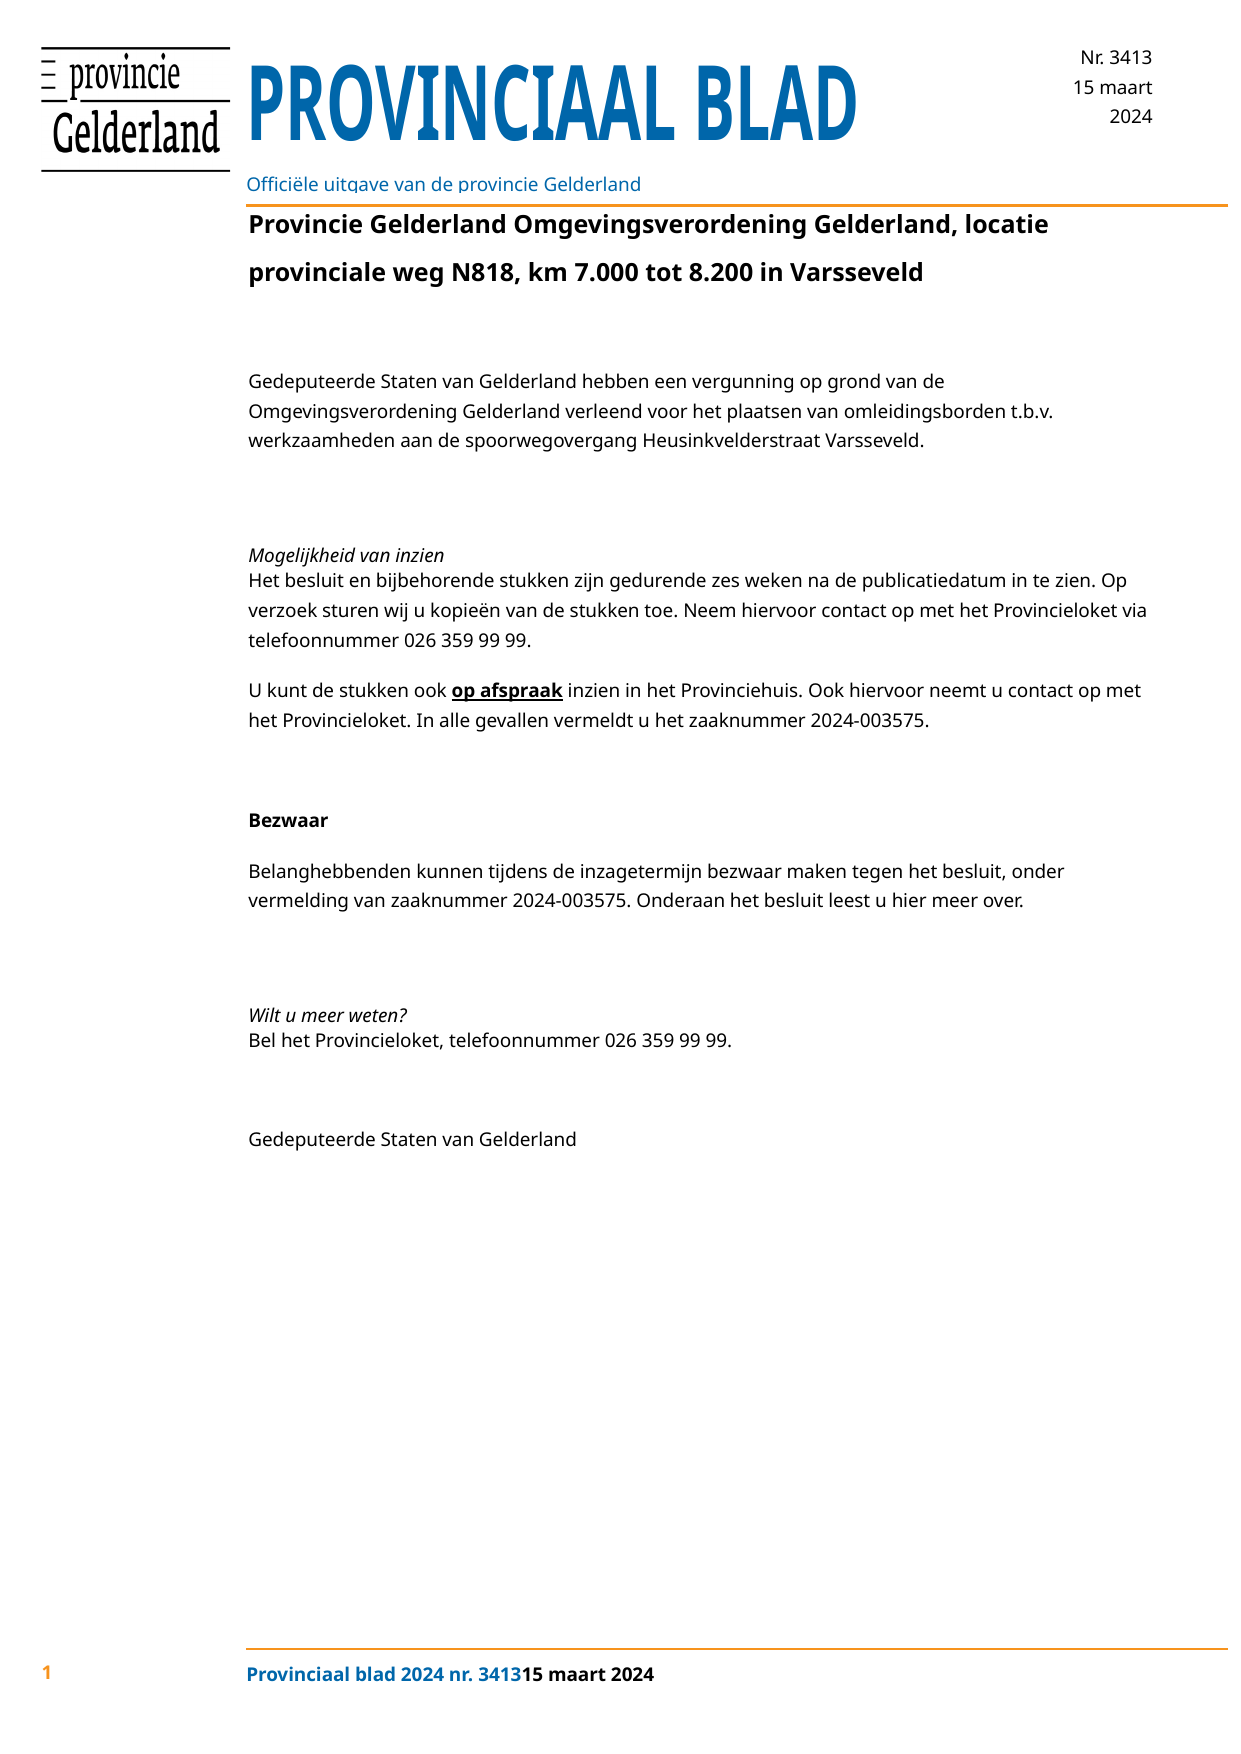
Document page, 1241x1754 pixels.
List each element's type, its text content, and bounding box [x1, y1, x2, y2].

text Het besluit en bijbehorende stukken zijn gedurende zes weken na de publicatiedatum in te zien. Op verzoek sturen wij u kopieën van de stukken toe. Neem hiervoor contact op met het Provincieloket via telefoonnummer 026 359 99 99. [248, 568, 1152, 652]
text Bezwaar [248, 808, 1152, 833]
text Gedeputeerde Staten van Gelderland [248, 1126, 1152, 1152]
text U kunt de stukken ook op afspraak inzien in het Provinciehuis. Ook hiervoor neemt u contact op met het Provincieloket. In alle gevallen vermeldt u het zaaknummer 2024-003575. [248, 677, 1152, 732]
text Provincie Gelderland Omgevingsverordening Gelderland, locatie provinciale weg N818, km 7.000 tot 8.200 in Varsseveld [248, 207, 1152, 288]
text Wilt u meer weten? [248, 1002, 1152, 1028]
text Mogelijkheid van inzien [248, 542, 1152, 568]
picture [41, 47, 231, 172]
text Gedeputeerde Staten van Gelderland hebben een vergunning op grond van de Omgevingsverordening Gelderland verleend voor het plaatsen van omleidingsborden t.b.v. werkzaamheden aan de spoorwegovergang Heusinkvelderstraat Varsseveld. [248, 368, 1152, 453]
text Bel het Provincieloket, telefoonnummer 026 359 99 99. [248, 1028, 1152, 1053]
text Belanghebbenden kunnen tijdens de inzagetermijn bezwaar maken tegen het besluit, onder vermelding van zaaknummer 2024-003575. Onderaan het besluit leest u hier meer over. [248, 858, 1152, 913]
